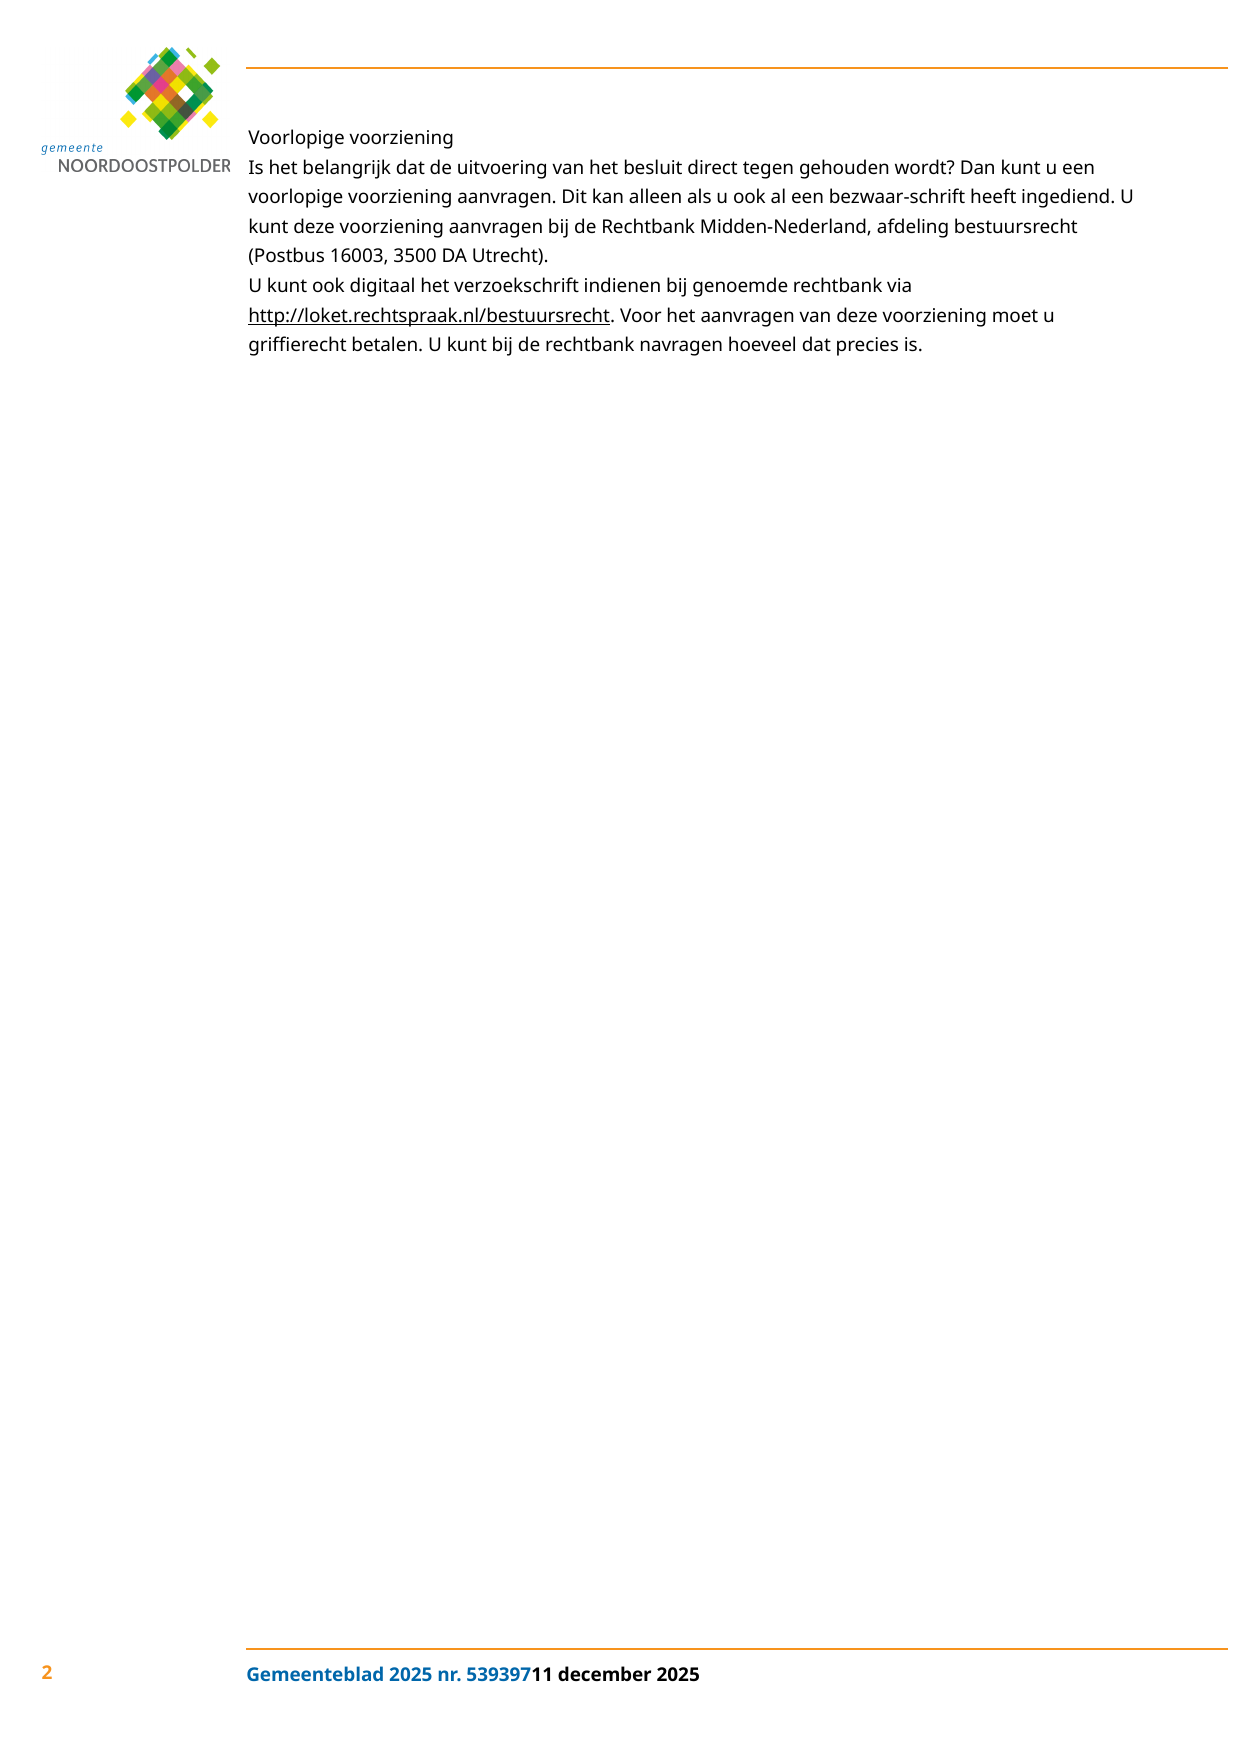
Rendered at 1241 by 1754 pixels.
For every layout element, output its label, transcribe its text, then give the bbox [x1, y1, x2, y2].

picture [41, 47, 231, 172]
text Is het belangrijk dat de uitvoering van het besluit direct tegen gehouden wordt? Dan kunt u een voorlopige voorziening aanvragen. Dit kan alleen als u ook al een bezwaar-schrift heeft ingediend. U kunt deze voorziening aanvragen bij de Rechtbank Midden-Nederland, afdeling bestuursrecht (Postbus 16003, 3500 DA Utrecht). [248, 154, 1152, 268]
text U kunt ook digitaal het verzoekschrift indienen bij genoemde rechtbank via http://loket.rechtspraak.nl/bestuursrecht. Voor het aanvragen van deze voorziening moet u griffierecht betalen. U kunt bij de rechtbank navragen hoeveel dat precies is. [248, 272, 1152, 357]
text Voorlopige voorziening [248, 124, 1152, 150]
